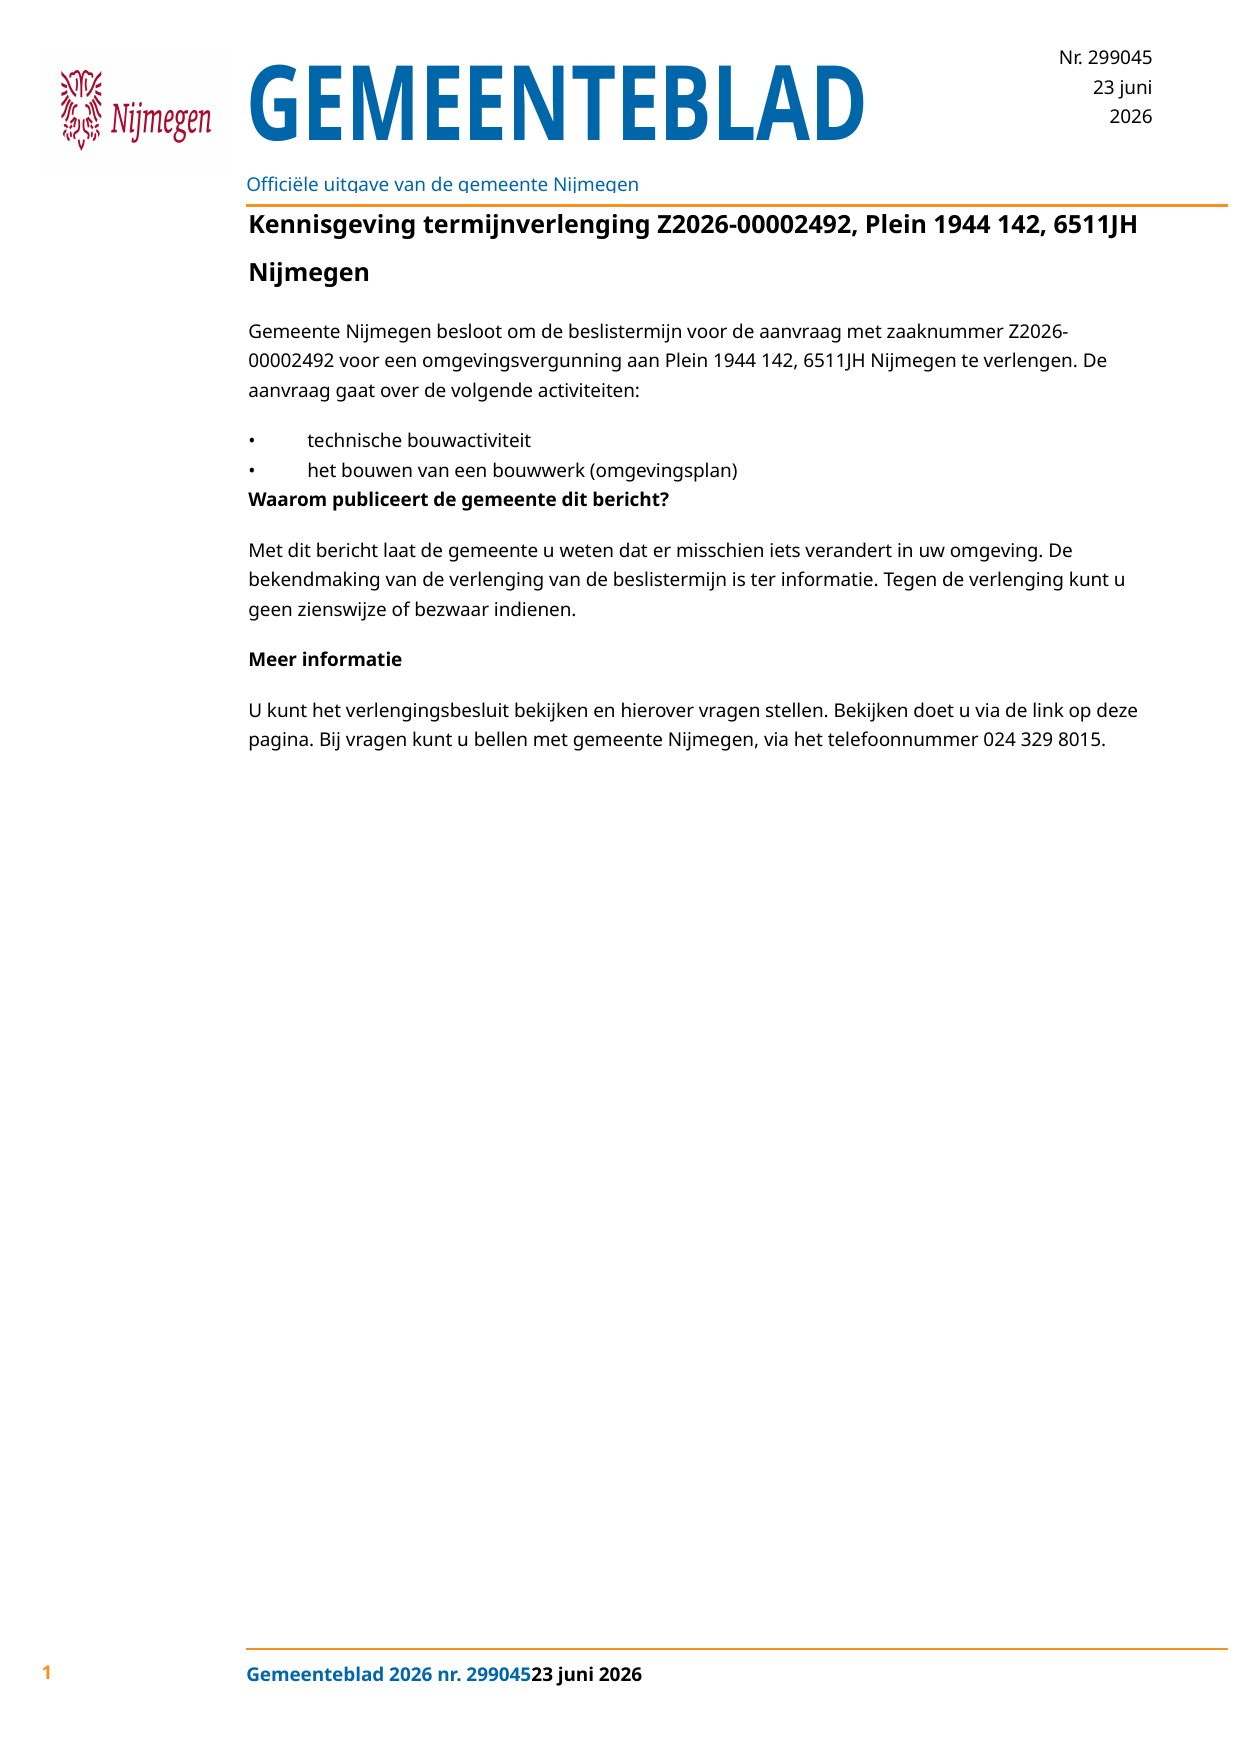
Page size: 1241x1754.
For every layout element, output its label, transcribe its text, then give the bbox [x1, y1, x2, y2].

text Waarom publiceert de gemeente dit bericht? [248, 487, 1152, 512]
list technische bouwactiviteit [248, 427, 1152, 453]
picture [41, 47, 231, 172]
text U kunt het verlengingsbesluit bekijken en hierover vragen stellen. Bekijken doet u via de link op deze pagina. Bij vragen kunt u bellen met gemeente Nijmegen, via het telefoonnummer 024 329 8015. [248, 697, 1152, 752]
text Met dit bericht laat de gemeente u weten dat er misschien iets verandert in uw omgeving. De bekendmaking van de verlenging van de beslistermijn is ter informatie. Tegen de verlenging kunt u geen zienswijze of bezwaar indienen. [248, 537, 1152, 622]
text Gemeente Nijmegen besloot om de beslistermijn voor de aanvraag met zaaknummer Z2026-00002492 voor een omgevingsvergunning aan Plein 1944 142, 6511JH Nijmegen te verlengen. De aanvraag gaat over de volgende activiteiten: [248, 318, 1152, 403]
text Meer informatie [248, 647, 1152, 672]
text Kennisgeving termijnverlenging Z2026-00002492, Plein 1944 142, 6511JH Nijmegen [248, 207, 1152, 288]
list het bouwen van een bouwwerk (omgevingsplan) [248, 457, 1152, 483]
